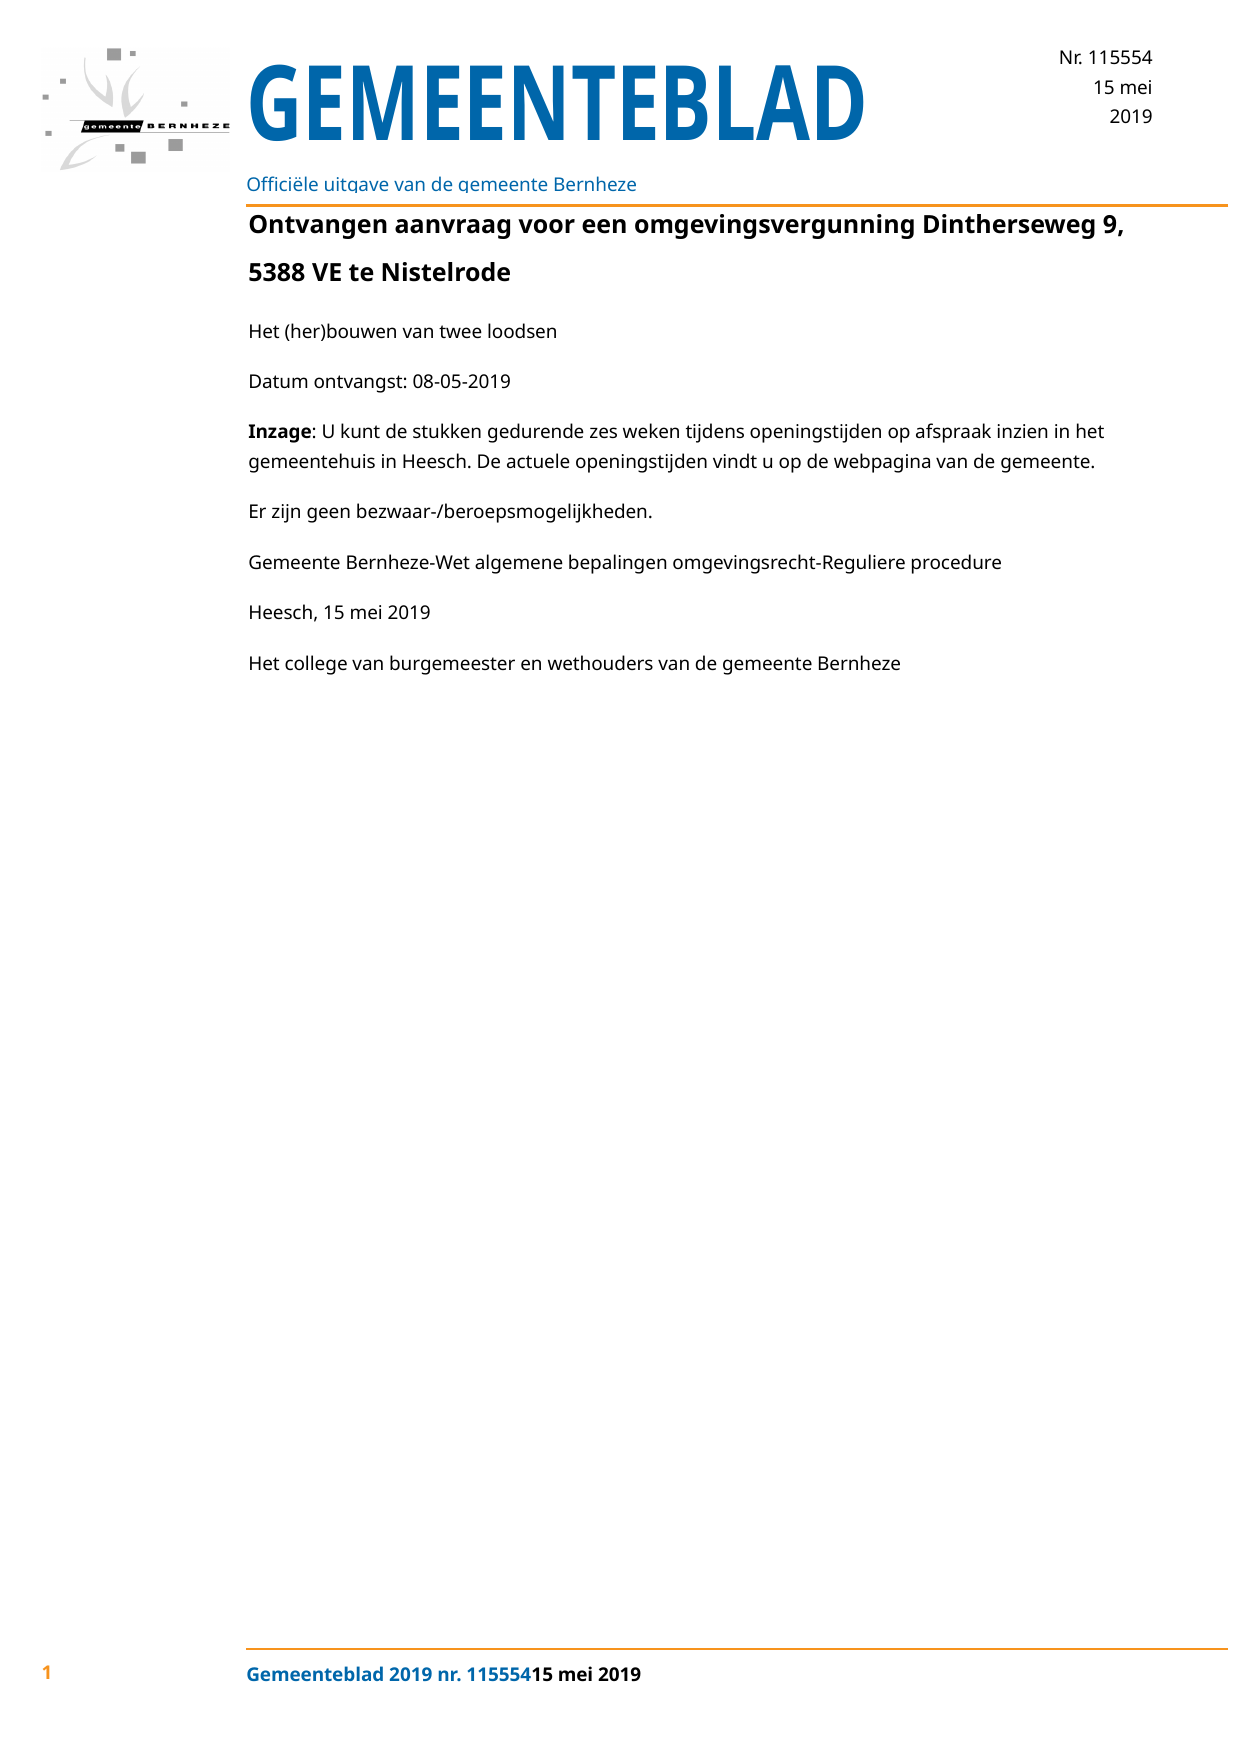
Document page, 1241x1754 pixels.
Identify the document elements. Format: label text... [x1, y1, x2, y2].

text Inzage: U kunt de stukken gedurende zes weken tijdens openingstijden op afspraak inzien in het gemeentehuis in Heesch. De actuele openingstijden vindt u op de webpagina van de gemeente. [248, 419, 1152, 474]
text Heesch, 15 mei 2019 [248, 599, 1152, 625]
text Het college van burgemeester en wethouders van de gemeente Bernheze [248, 650, 1152, 676]
text Gemeente Bernheze-Wet algemene bepalingen omgevingsrecht-Reguliere procedure [248, 549, 1152, 575]
text Datum ontvangst: 08-05-2019 [248, 368, 1152, 394]
text Het (her)bouwen van twee loodsen [248, 318, 1152, 344]
picture [41, 47, 231, 172]
text Ontvangen aanvraag voor een omgevingsvergunning Dintherseweg 9, 5388 VE te Nistelrode [248, 207, 1152, 288]
text Er zijn geen bezwaar-/beroepsmogelijkheden. [248, 499, 1152, 524]
